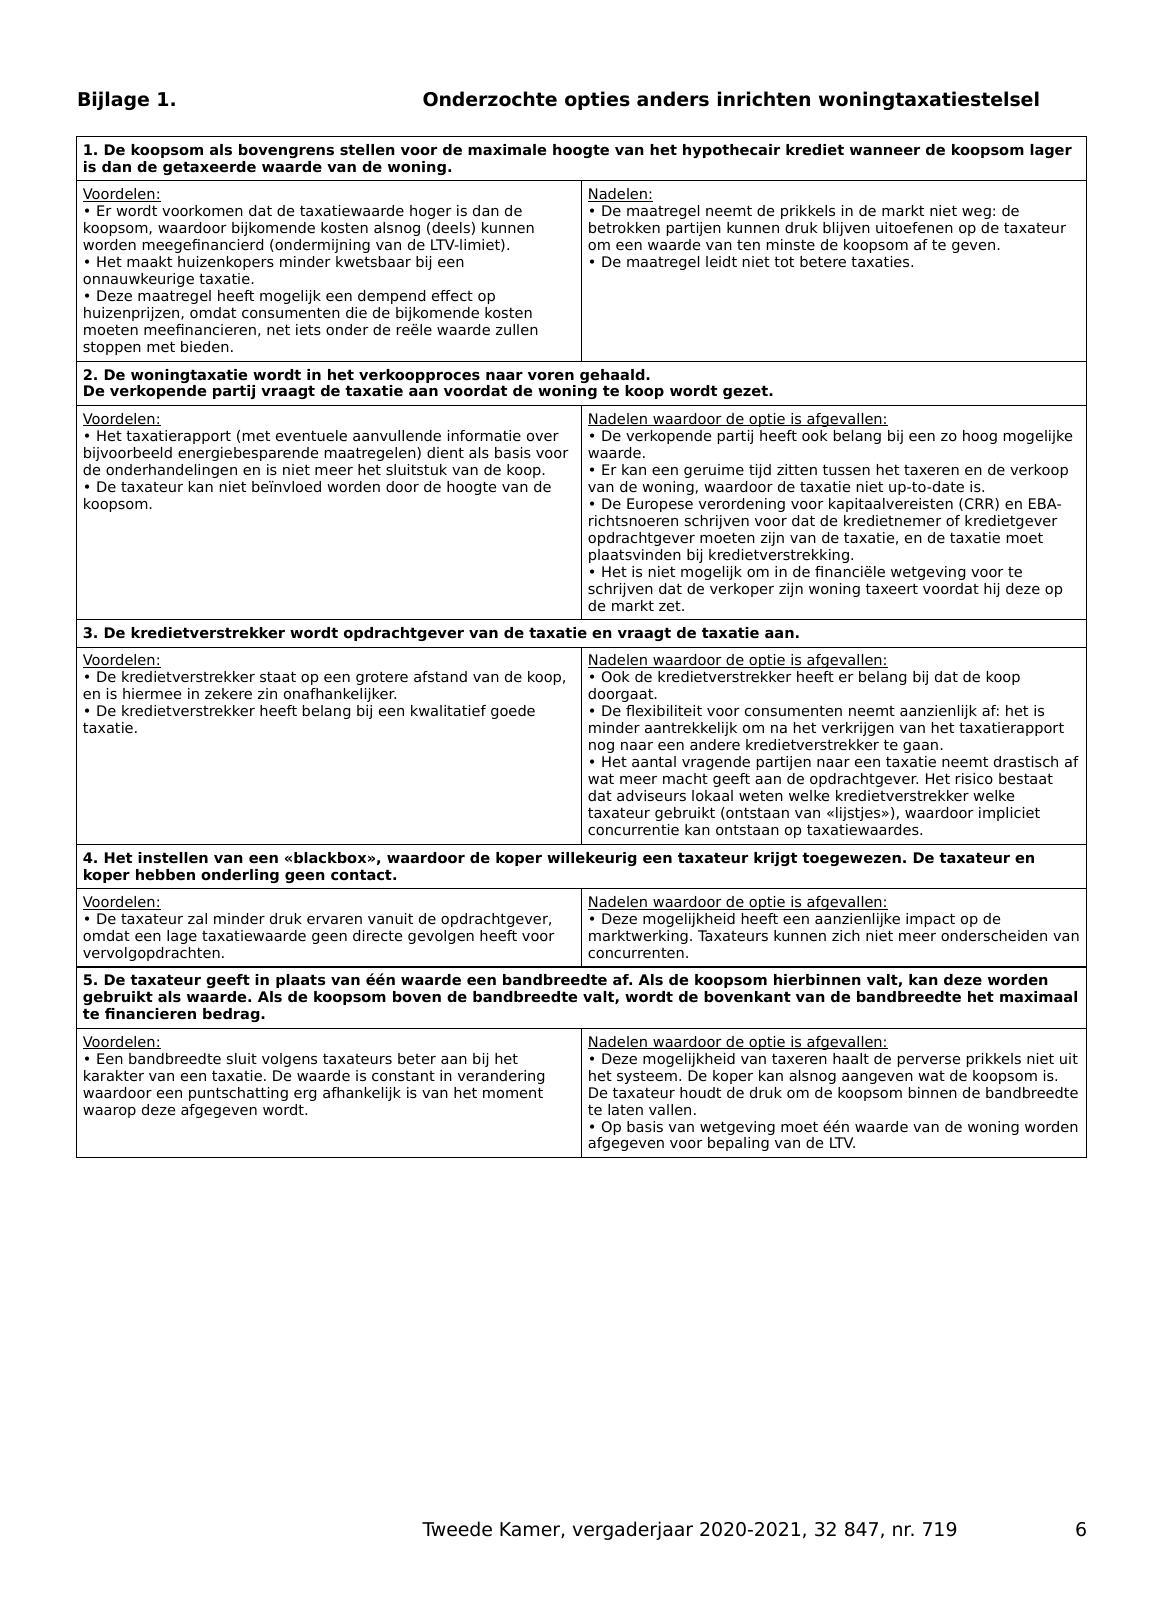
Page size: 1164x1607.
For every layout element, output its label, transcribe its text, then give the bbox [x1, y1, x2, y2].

table_header 1. De koopsom als bovengrens stellen voor de maximale hoogte van het hypothecair krediet wanneer de koopsom lager is dan de getaxeerde waarde van de woning. [77, 137, 1086, 180]
table_cell Nadelen waardoor de optie is afgevallen: • Deze mogelijkheid heeft een aanzienlijke impact op de marktwerking. Taxateurs kunnen zich niet meer onderscheiden van concurrenten. [582, 889, 1086, 966]
table_cell 2. De woningtaxatie wordt in het verkoopproces naar voren gehaald. De verkopende partij vraagt de taxatie aan voordat de woning te koop wordt gezet. [77, 362, 1086, 405]
table_cell Voordelen: • Een bandbreedte sluit volgens taxateurs beter aan bij het karakter van een taxatie. De waarde is constant in verandering waardoor een puntschatting erg afhankelijk is van het moment waarop deze afgegeven wordt. [77, 1029, 581, 1157]
table_cell Voordelen: • De kredietverstrekker staat op een grotere afstand van de koop, en is hiermee in zekere zin onafhankelijker. • De kredietverstrekker heeft belang bij een kwalitatief goede taxatie. [77, 648, 581, 844]
subtitle Bijlage 1. Onderzochte opties anders inrichten woningtaxatiestelsel [77, 89, 1087, 111]
table_cell 4. Het instellen van een «blackbox», waardoor de koper willekeurig een taxateur krijgt toegewezen. De taxateur en koper hebben onderling geen contact. [77, 845, 1086, 888]
table_cell 3. De kredietverstrekker wordt opdrachtgever van de taxatie en vraagt de taxatie aan. [77, 620, 1086, 647]
table_cell Nadelen waardoor de optie is afgevallen: • De verkopende partij heeft ook belang bij een zo hoog mogelijke waarde. • Er kan een geruime tijd zitten tussen het taxeren en de verkoop van de woning, waardoor de taxatie niet up-to-date is. • De Europese verordening voor kapitaalvereisten (CRR) en EBA-richtsnoeren schrijven voor dat de kredietnemer of kredietgever opdrachtgever moeten zijn van de taxatie, en de taxatie moet plaatsvinden bij kredietverstrekking. • Het is niet mogelijk om in de financiële wetgeving voor te schrijven dat de verkoper zijn woning taxeert voordat hij deze op de markt zet. [582, 406, 1086, 619]
table_cell Nadelen waardoor de optie is afgevallen: • Ook de kredietverstrekker heeft er belang bij dat de koop doorgaat. • De flexibiliteit voor consumenten neemt aanzienlijk af: het is minder aantrekkelijk om na het verkrijgen van het taxatierapport nog naar een andere kredietverstrekker te gaan. • Het aantal vragende partijen naar een taxatie neemt drastisch af wat meer macht geeft aan de opdrachtgever. Het risico bestaat dat adviseurs lokaal weten welke kredietverstrekker welke taxateur gebruikt (ontstaan van «lijstjes»), waardoor impliciet concurrentie kan ontstaan op taxatiewaardes. [582, 648, 1086, 844]
table_cell 5. De taxateur geeft in plaats van één waarde een bandbreedte af. Als de koopsom hierbinnen valt, kan deze worden gebruikt als waarde. Als de koopsom boven de bandbreedte valt, wordt de bovenkant van de bandbreedte het maximaal te financieren bedrag. [77, 968, 1086, 1028]
table_cell Nadelen waardoor de optie is afgevallen: • Deze mogelijkheid van taxeren haalt de perverse prikkels niet uit het systeem. De koper kan alsnog aangeven wat de koopsom is. De taxateur houdt de druk om de koopsom binnen de bandbreedte te laten vallen. • Op basis van wetgeving moet één waarde van de woning worden afgegeven voor bepaling van de LTV. [582, 1029, 1086, 1157]
table_cell Voordelen: • Het taxatierapport (met eventuele aanvullende informatie over bijvoorbeeld energiebesparende maatregelen) dient als basis voor de onderhandelingen en is niet meer het sluitstuk van de koop. • De taxateur kan niet beïnvloed worden door de hoogte van de koopsom. [77, 406, 581, 619]
table_cell Voordelen: • Er wordt voorkomen dat de taxatiewaarde hoger is dan de koopsom, waardoor bijkomende kosten alsnog (deels) kunnen worden meegefinancierd (ondermijning van de LTV-limiet). • Het maakt huizenkopers minder kwetsbaar bij een onnauwkeurige taxatie. • Deze maatregel heeft mogelijk een dempend effect op huizenprijzen, omdat consumenten die de bijkomende kosten moeten meefinancieren, net iets onder de reële waarde zullen stoppen met bieden. [77, 181, 581, 361]
table_cell Nadelen: • De maatregel neemt de prikkels in de markt niet weg: de betrokken partijen kunnen druk blijven uitoefenen op de taxateur om een waarde van ten minste de koopsom af te geven. • De maatregel leidt niet tot betere taxaties. [582, 181, 1086, 361]
table_cell Voordelen: • De taxateur zal minder druk ervaren vanuit de opdrachtgever, omdat een lage taxatiewaarde geen directe gevolgen heeft voor vervolgopdrachten. [77, 889, 581, 966]
